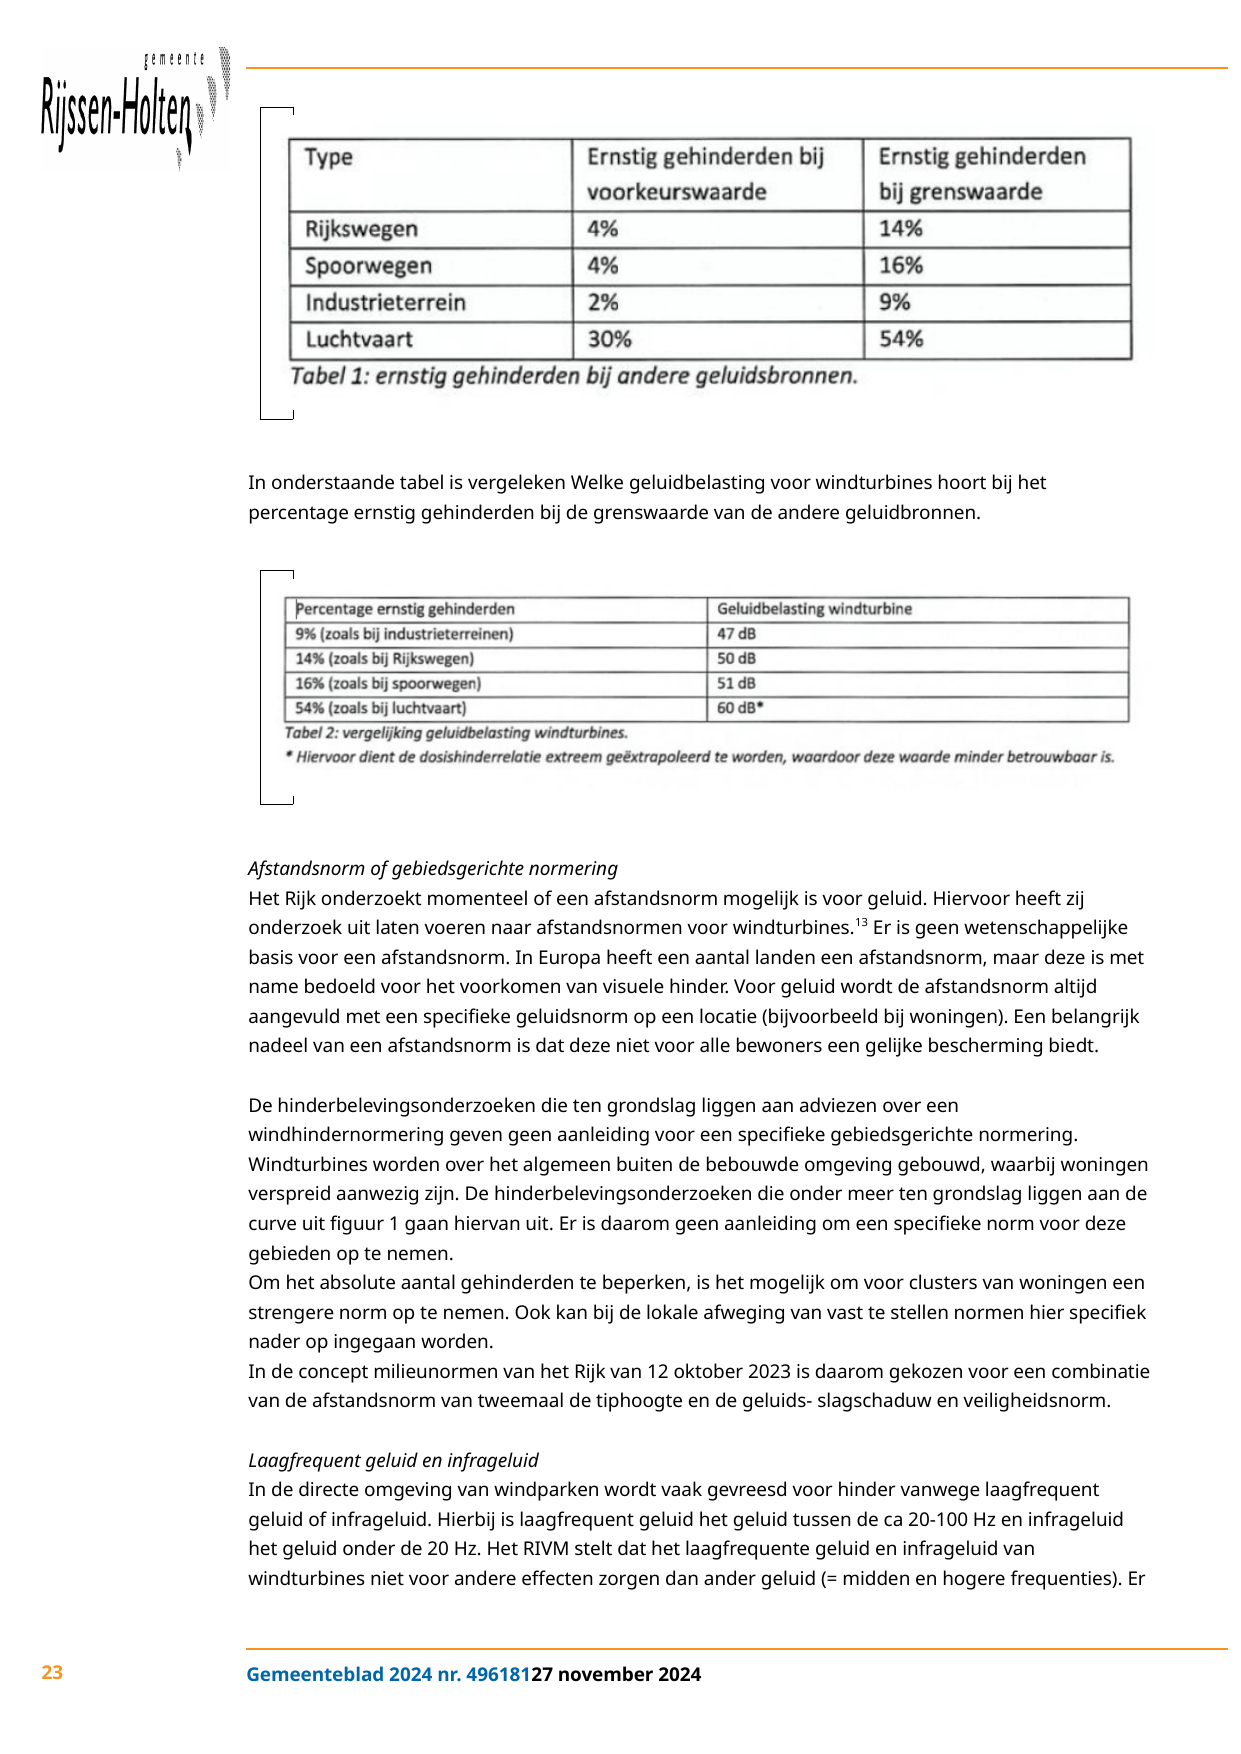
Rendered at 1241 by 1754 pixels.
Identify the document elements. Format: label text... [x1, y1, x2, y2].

picture [41, 47, 231, 172]
text Het Rijk onderzoekt momenteel of een afstandsnorm mogelijk is voor geluid. Hiervoor heeft zij onderzoek uit laten voeren naar afstandsnormen voor windturbines.13 Er is geen wetenschappelijke basis voor een afstandsnorm. In Europa heeft een aantal landen een afstandsnorm, maar deze is met name bedoeld voor het voorkomen van visuele hinder. Voor geluid wordt de afstandsnorm altijd aangevuld met een specifieke geluidsnorm op een locatie (bijvoorbeeld bij woningen). Een belangrijk nadeel van een afstandsnorm is dat deze niet voor alle bewoners een gelijke bescherming biedt. [248, 885, 1152, 1058]
picture [268, 115, 1155, 410]
text In de directe omgeving van windparken wordt vaak gevreesd voor hinder vanwege laagfrequent geluid of infrageluid. Hierbij is laagfrequent geluid het geluid tussen de ca 20-100 Hz en infrageluid het geluid onder de 20 Hz. Het RIVM stelt dat het laagfrequente geluid en infrageluid van windturbines niet voor andere effecten zorgen dan ander geluid (= midden en hogere frequenties). Er [248, 1476, 1152, 1591]
text Afstandsnorm of gebiedsgerichte normering [248, 855, 1152, 881]
text In onderstaande tabel is vergeleken Welke geluidbelasting voor windturbines hoort bij het percentage ernstig gehinderden bij de grenswaarde van de andere geluidbronnen. [248, 469, 1152, 525]
text In de concept milieunormen van het Rijk van 12 oktober 2023 is daarom gekozen voor een combinatie van de afstandsnorm van tweemaal de tiphoogte en de geluids- slagschaduw en veiligheidsnorm. [248, 1358, 1152, 1413]
text Om het absolute aantal gehinderden te beperken, is het mogelijk om voor clusters van woningen een strengere norm op te nemen. Ook kan bij de lokale afweging van vast te stellen normen hier specifiek nader op ingegaan worden. [248, 1269, 1152, 1354]
text De hinderbelevingsonderzoeken die ten grondslag liggen aan adviezen over een windhindernormering geven geen aanleiding voor een specifieke gebiedsgerichte normering. Windturbines worden over het algemeen buiten de bebouwde omgeving gebouwd, waarbij woningen verspreid aanwezig zijn. De hinderbelevingsonderzoeken die onder meer ten grondslag liggen aan de curve uit figuur 1 gaan hiervan uit. Er is daarom geen aanleiding om een specifieke norm voor deze gebieden op te nemen. [248, 1092, 1152, 1266]
text Laagfrequent geluid en infrageluid [248, 1447, 1152, 1473]
picture [268, 579, 1155, 796]
